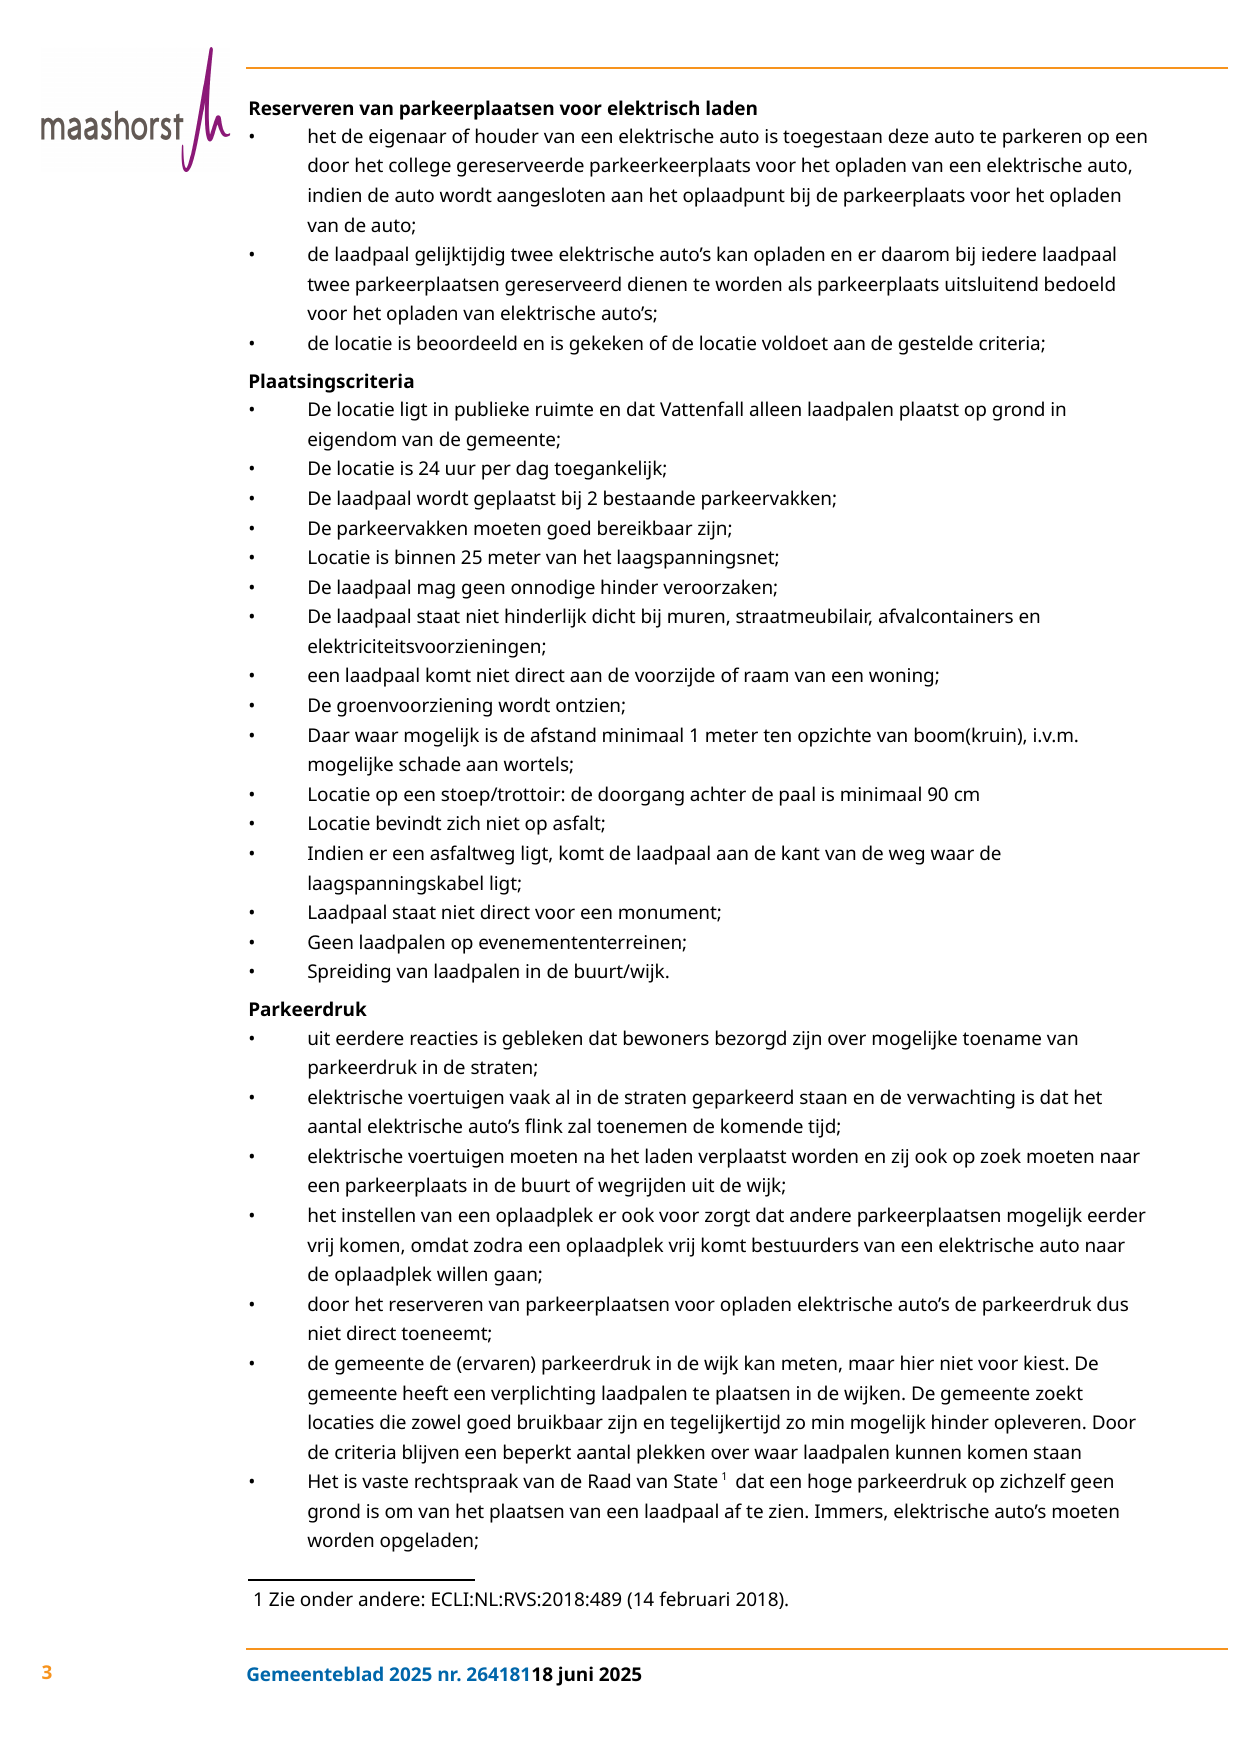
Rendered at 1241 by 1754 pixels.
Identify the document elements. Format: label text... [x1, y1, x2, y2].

list Geen laadpalen op evenemententerreinen; [248, 929, 1152, 955]
list Daar waar mogelijk is de afstand minimaal 1 meter ten opzichte van boom(kruin), i.v.m. mogelijke schade aan wortels; [248, 722, 1152, 777]
list uit eerdere reacties is gebleken dat bewoners bezorgd zijn over mogelijke toename van parkeerdruk in de straten; [248, 1025, 1152, 1080]
list Locatie is binnen 25 meter van het laagspanningsnet; [248, 544, 1152, 570]
list elektrische voertuigen moeten na het laden verplaatst worden en zij ook op zoek moeten naar een parkeerplaats in de buurt of wegrijden uit de wijk; [248, 1143, 1152, 1198]
list de gemeente de (ervaren) parkeerdruk in de wijk kan meten, maar hier niet voor kiest. De gemeente heeft een verplichting laadpalen te plaatsen in de wijken. De gemeente zoekt locaties die zowel goed bruikbaar zijn en tegelijkertijd zo min mogelijk hinder opleveren. Door de criteria blijven een beperkt aantal plekken over waar laadpalen kunnen komen staan [248, 1350, 1152, 1465]
list het de eigenaar of houder van een elektrische auto is toegestaan deze auto te parkeren op een door het college gereserveerde parkeerkeerplaats voor het opladen van een elektrische auto, indien de auto wordt aangesloten aan het oplaadpunt bij de parkeerplaats voor het opladen van de auto; [248, 123, 1152, 238]
list Spreiding van laadpalen in de buurt/wijk. [248, 958, 1152, 984]
list De parkeervakken moeten goed bereikbaar zijn; [248, 515, 1152, 541]
list De laadpaal wordt geplaatst bij 2 bestaande parkeervakken; [248, 485, 1152, 511]
list Het is vaste rechtspraak van de Raad van State dat een hoge parkeerdruk op zichzelf geen grond is om van het plaatsen van een laadpaal af te zien. Immers, elektrische auto’s moeten worden opgeladen; [248, 1468, 1152, 1553]
list een laadpaal komt niet direct aan de voorzijde of raam van een woning; [248, 663, 1152, 688]
list De laadpaal mag geen onnodige hinder veroorzaken; [248, 574, 1152, 600]
text Plaatsingscriteria [248, 368, 1152, 394]
list door het reserveren van parkeerplaatsen voor opladen elektrische auto’s de parkeerdruk dus niet direct toeneemt; [248, 1291, 1152, 1346]
list De laadpaal staat niet hinderlijk dicht bij muren, straatmeubilair, afvalcontainers en elektriciteitsvoorzieningen; [248, 603, 1152, 659]
list Locatie bevindt zich niet op asfalt; [248, 811, 1152, 836]
list Laadpaal staat niet direct voor een monument; [248, 899, 1152, 925]
list elektrische voertuigen vaak al in de straten geparkeerd staan en de verwachting is dat het aantal elektrische auto’s flink zal toenemen de komende tijd; [248, 1084, 1152, 1139]
list de locatie is beoordeeld en is gekeken of de locatie voldoet aan de gestelde criteria; [248, 330, 1152, 356]
text Reserveren van parkeerplaatsen voor elektrisch laden [248, 95, 1152, 121]
list Zie onder andere: ECLI:NL:RVS:2018:489 (14 februari 2018). [248, 1586, 1152, 1612]
list Locatie op een stoep/trottoir: de doorgang achter de paal is minimaal 90 cm [248, 781, 1152, 807]
list De locatie ligt in publieke ruimte en dat Vattenfall alleen laadpalen plaatst op grond in eigendom van de gemeente; [248, 396, 1152, 452]
list de laadpaal gelijktijdig twee elektrische auto’s kan opladen en er daarom bij iedere laadpaal twee parkeerplaatsen gereserveerd dienen te worden als parkeerplaats uitsluitend bedoeld voor het opladen van elektrische auto’s; [248, 241, 1152, 326]
list De groenvoorziening wordt ontzien; [248, 692, 1152, 718]
list Indien er een asfaltweg ligt, komt de laadpaal aan de kant van de weg waar de laagspanningskabel ligt; [248, 840, 1152, 896]
text Parkeerdruk [248, 996, 1152, 1022]
list het instellen van een oplaadplek er ook voor zorgt dat andere parkeerplaatsen mogelijk eerder vrij komen, omdat zodra een oplaadplek vrij komt bestuurders van een elektrische auto naar de oplaadplek willen gaan; [248, 1202, 1152, 1287]
list De locatie is 24 uur per dag toegankelijk; [248, 456, 1152, 481]
picture [41, 47, 231, 172]
